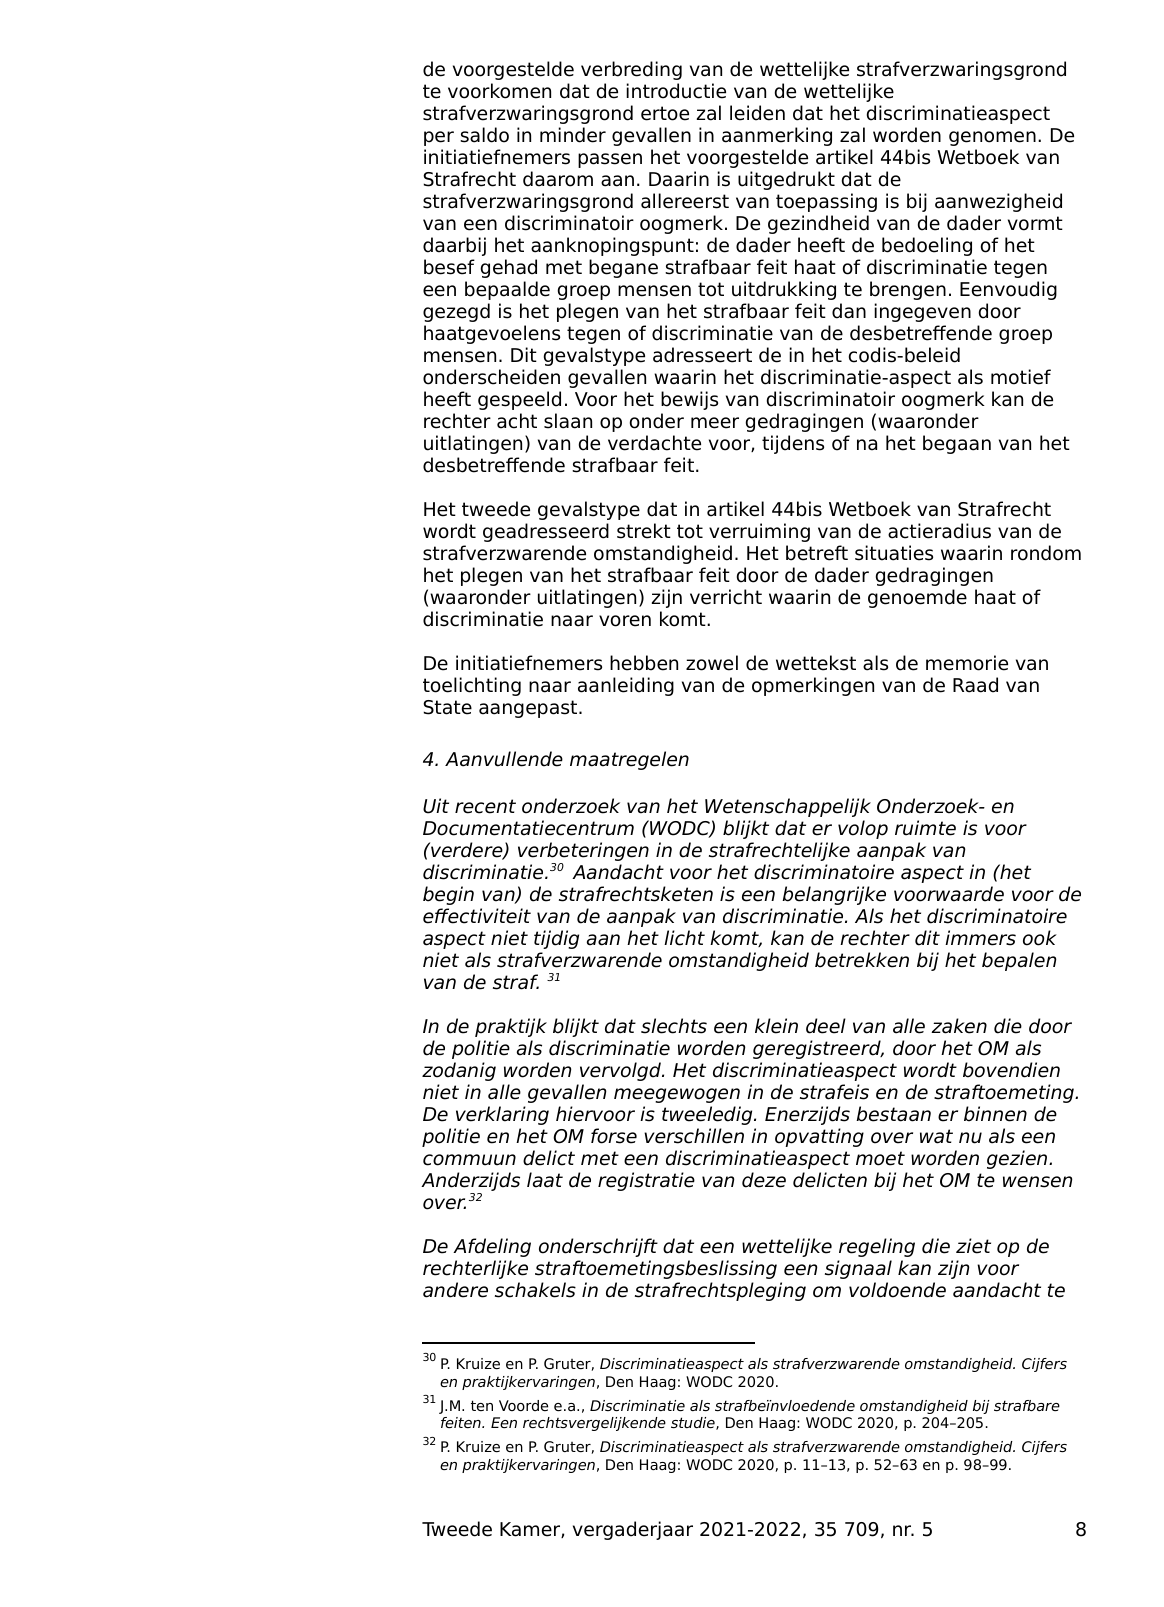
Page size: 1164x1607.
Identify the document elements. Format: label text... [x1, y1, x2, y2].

text Uit recent onderzoek van het Wetenschappelijk Onderzoek- en Documentatiecentrum (WODC) blijkt dat er volop ruimte is voor (verdere) verbeteringen in de strafrechtelijke aanpak van discriminatie. Aandacht voor het discriminatoire aspect in (het begin van) de strafrechtsketen is een belangrijke voorwaarde voor de effectiviteit van de aanpak van discriminatie. Als het discriminatoire aspect niet tijdig aan het licht komt, kan de rechter dit immers ook niet als strafverzwarende omstandigheid betrekken bij het bepalen van de straf. [422, 796, 1087, 994]
text P. Kruize en P. Gruter, Discriminatieaspect als strafverzwarende omstandigheid. Cijfers en praktijkervaringen, Den Haag: WODC 2020. [422, 1352, 1087, 1391]
text P. Kruize en P. Gruter, Discriminatieaspect als strafverzwarende omstandigheid. Cijfers en praktijkervaringen, Den Haag: WODC 2020, p. 11–13, p. 52–63 en p. 98–99. [422, 1435, 1087, 1474]
text de voorgestelde verbreding van de wettelijke strafverzwaringsgrond te voorkomen dat de introductie van de wettelijke strafverzwaringsgrond ertoe zal leiden dat het discriminatieaspect per saldo in minder gevallen in aanmerking zal worden genomen. De initiatiefnemers passen het voorgestelde artikel 44bis Wetboek van Strafrecht daarom aan. Daarin is uitgedrukt dat de strafverzwaringsgrond allereerst van toepassing is bij aanwezigheid van een discriminatoir oogmerk. De gezindheid van de dader vormt daarbij het aanknopingspunt: de dader heeft de bedoeling of het besef gehad met begane strafbaar feit haat of discriminatie tegen een bepaalde groep mensen tot uitdrukking te brengen. Eenvoudig gezegd is het plegen van het strafbaar feit dan ingegeven door haatgevoelens tegen of discriminatie van de desbetreffende groep mensen. Dit gevalstype adresseert de in het codis-beleid onderscheiden gevallen waarin het discriminatie-aspect als motief heeft gespeeld. Voor het bewijs van discriminatoir oogmerk kan de rechter acht slaan op onder meer gedragingen (waaronder uitlatingen) van de verdachte voor, tijdens of na het begaan van het desbetreffende strafbaar feit. [422, 59, 1087, 477]
text J.M. ten Voorde e.a., Discriminatie als strafbeïnvloedende omstandigheid bij strafbare feiten. Een rechtsvergelijkende studie, Den Haag: WODC 2020, p. 204–205. [422, 1393, 1087, 1432]
subtitle 4. Aanvullende maatregelen [422, 749, 1087, 771]
text Het tweede gevalstype dat in artikel 44bis Wetboek van Strafrecht wordt geadresseerd strekt tot verruiming van de actieradius van de strafverzwarende omstandigheid. Het betreft situaties waarin rondom het plegen van het strafbaar feit door de dader gedragingen (waaronder uitlatingen) zijn verricht waarin de genoemde haat of discriminatie naar voren komt. [422, 499, 1087, 631]
text De Afdeling onderschrijft dat een wettelijke regeling die ziet op de rechterlijke straftoemetingsbeslissing een signaal kan zijn voor andere schakels in de strafrechtspleging om voldoende aandacht te [422, 1236, 1087, 1302]
text In de praktijk blijkt dat slechts een klein deel van alle zaken die door de politie als discriminatie worden geregistreerd, door het OM als zodanig worden vervolgd. Het discriminatieaspect wordt bovendien niet in alle gevallen meegewogen in de strafeis en de straftoemeting. De verklaring hiervoor is tweeledig. Enerzijds bestaan er binnen de politie en het OM forse verschillen in opvatting over wat nu als een commuun delict met een discriminatieaspect moet worden gezien. Anderzijds laat de registratie van deze delicten bij het OM te wensen over. [422, 1016, 1087, 1214]
text De initiatiefnemers hebben zowel de wettekst als de memorie van toelichting naar aanleiding van de opmerkingen van de Raad van State aangepast. [422, 653, 1087, 719]
